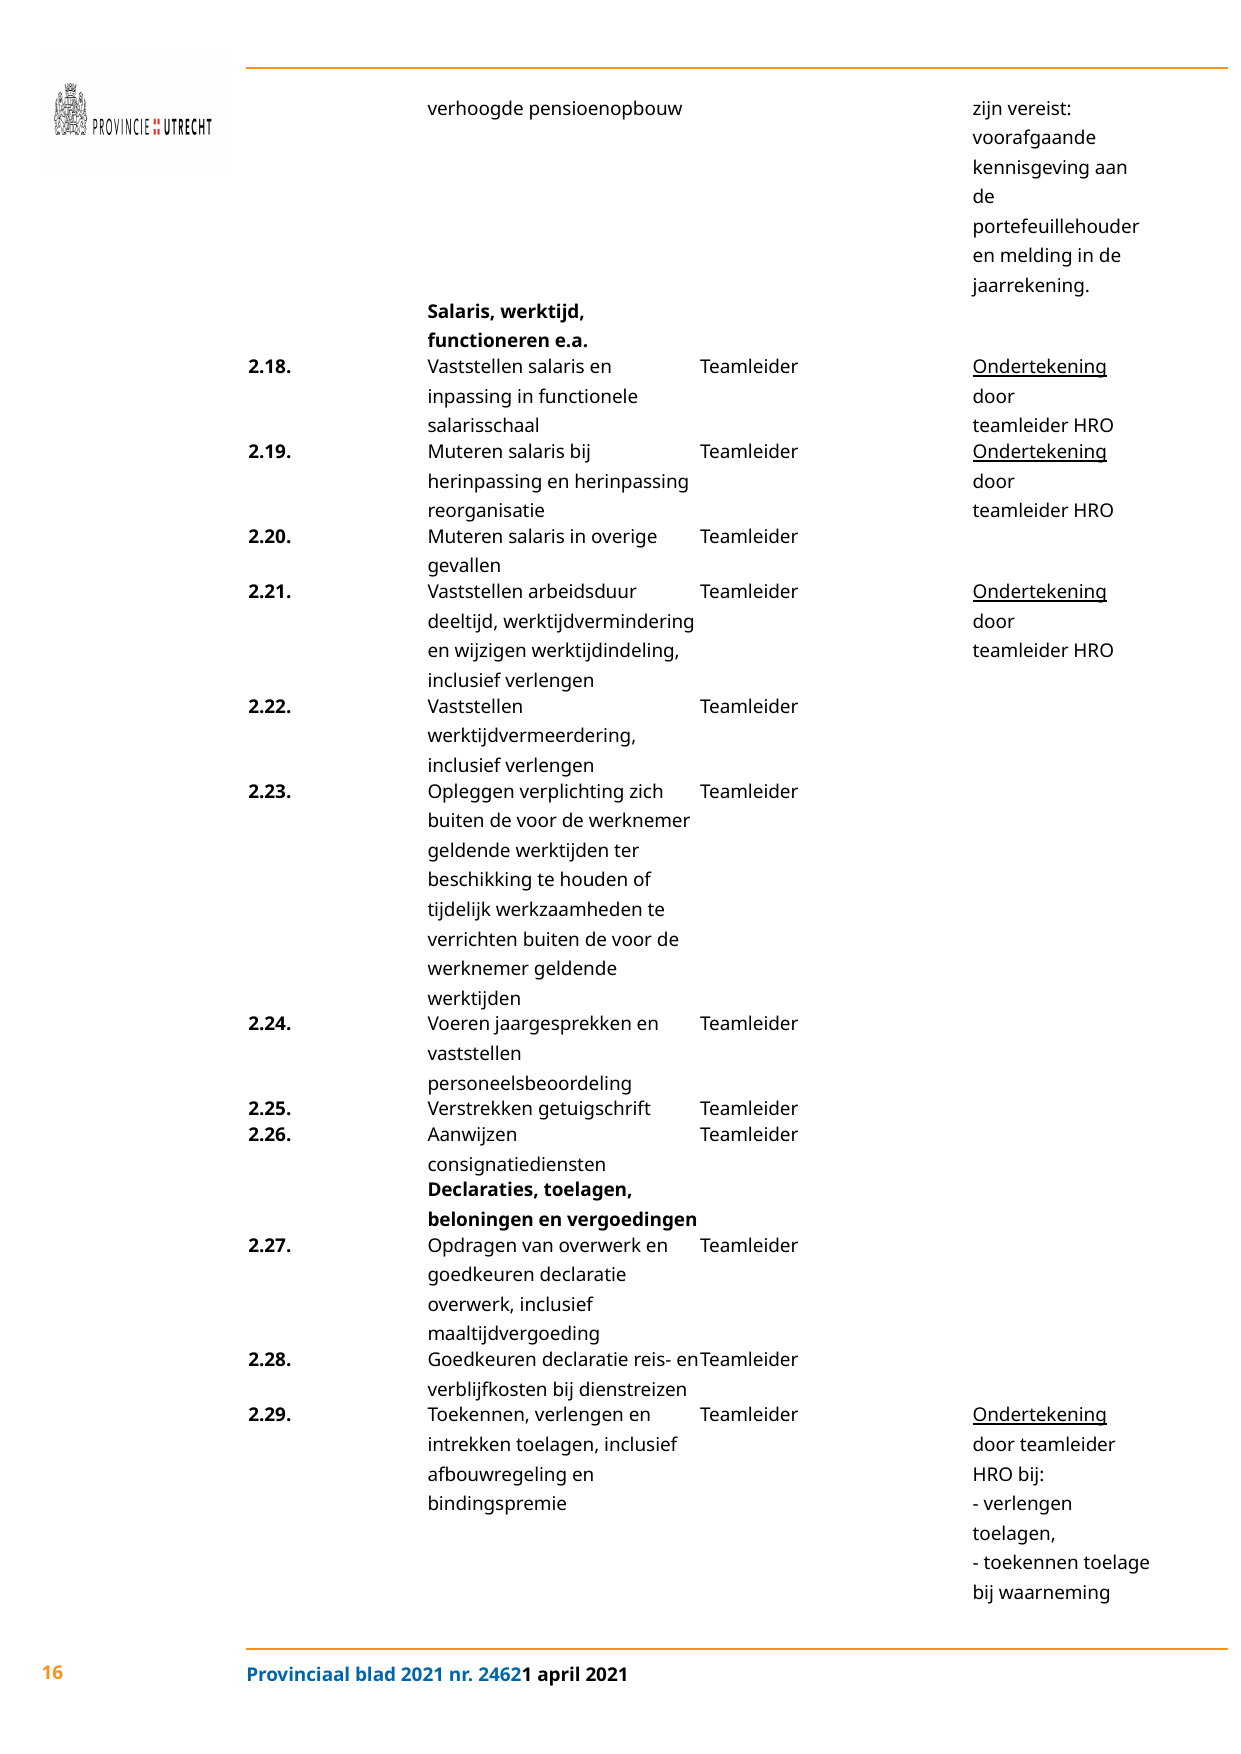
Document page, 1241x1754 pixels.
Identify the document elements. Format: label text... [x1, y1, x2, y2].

table_cell Teamleider [700, 353, 972, 438]
table_cell [973, 1177, 1152, 1232]
table_cell [248, 1177, 427, 1232]
table_cell [973, 1121, 1152, 1177]
table_cell Opdragen van overwerk en goedkeuren declaratie overwerk, inclusief maaltijdvergoeding [427, 1232, 700, 1346]
table_cell Muteren salaris in overige gevallen [427, 523, 700, 578]
table_cell 2.23. [248, 778, 427, 1011]
table_cell [973, 693, 1152, 778]
table_cell verhoogde pensioenopbouw [427, 95, 700, 298]
table_cell [973, 1011, 1152, 1096]
table_cell Ondertekening door teamleider HRO [973, 353, 1152, 438]
table_cell Opleggen verplichting zich buiten de voor de werknemer geldende werktijden ter beschikking te houden of tijdelijk werkzaamheden te verrichten buiten de voor de werknemer geldende werktijden [427, 778, 700, 1011]
table_cell Teamleider [700, 1121, 972, 1177]
table_cell [973, 1346, 1152, 1402]
table_cell Teamleider [700, 1346, 972, 1402]
table_cell Goedkeuren declaratie reis- en verblijfkosten bij dienstreizen [427, 1346, 700, 1402]
table_cell Verstrekken getuigschrift [427, 1096, 700, 1121]
table_cell 2.20. [248, 523, 427, 578]
table_cell Muteren salaris bij herinpassing en herinpassing reorganisatie [427, 438, 700, 523]
table_cell [973, 1232, 1152, 1346]
table_cell Ondertekening door teamleider HRO [973, 579, 1152, 693]
table_cell [973, 778, 1152, 1011]
table_cell 2.24. [248, 1011, 427, 1096]
picture [41, 47, 231, 172]
table_cell [973, 523, 1152, 578]
table_cell Teamleider [700, 693, 972, 778]
table_cell Vaststellen werktijdvermeerdering, inclusief verlengen [427, 693, 700, 778]
table_cell [700, 1177, 972, 1232]
table_cell 2.28. [248, 1346, 427, 1402]
table_cell 2.18. [248, 353, 427, 438]
table_cell Aanwijzen consignatiediensten [427, 1121, 700, 1177]
table_cell Teamleider [700, 1011, 972, 1096]
table_cell Voeren jaargesprekken en vaststellen personeelsbeoordeling [427, 1011, 700, 1096]
table_cell Teamleider [700, 438, 972, 523]
table_cell 2.19. [248, 438, 427, 523]
table_cell 2.27. [248, 1232, 427, 1346]
table_cell [973, 1096, 1152, 1121]
table_cell zijn vereist: voorafgaande kennisgeving aan de portefeuillehouder en melding in de jaarrekening. [973, 95, 1152, 298]
table_cell Ondertekening door teamleider HRO [973, 438, 1152, 523]
table_cell Teamleider [700, 1232, 972, 1346]
table_cell [248, 95, 427, 298]
table_cell Vaststellen arbeidsduur deeltijd, werktijdvermindering en wijzigen werktijdindeling, inclusief verlengen [427, 579, 700, 693]
table_cell 2.22. [248, 693, 427, 778]
table_cell [973, 298, 1152, 353]
table_cell Toekennen, verlengen en intrekken toelagen, inclusief afbouwregeling en bindingspremie [427, 1402, 700, 1605]
table_cell Teamleider [700, 778, 972, 1011]
table_cell [700, 298, 972, 353]
table_cell Declaraties, toelagen, beloningen en vergoedingen [427, 1177, 700, 1232]
table_cell 2.26. [248, 1121, 427, 1177]
table_cell [248, 298, 427, 353]
table_cell 2.21. [248, 579, 427, 693]
table_cell 2.25. [248, 1096, 427, 1121]
table_cell Ondertekening door teamleider HRO bij: - verlengen toelagen, - toekennen toelage bij waarneming [973, 1402, 1152, 1605]
table_cell Vaststellen salaris en inpassing in functionele salarisschaal [427, 353, 700, 438]
table_cell Teamleider [700, 579, 972, 693]
table_cell Teamleider [700, 523, 972, 578]
table_cell Teamleider [700, 1096, 972, 1121]
table_cell Salaris, werktijd, functioneren e.a. [427, 298, 700, 353]
table_cell [700, 95, 972, 298]
table_cell Teamleider [700, 1402, 972, 1605]
table_cell 2.29. [248, 1402, 427, 1605]
